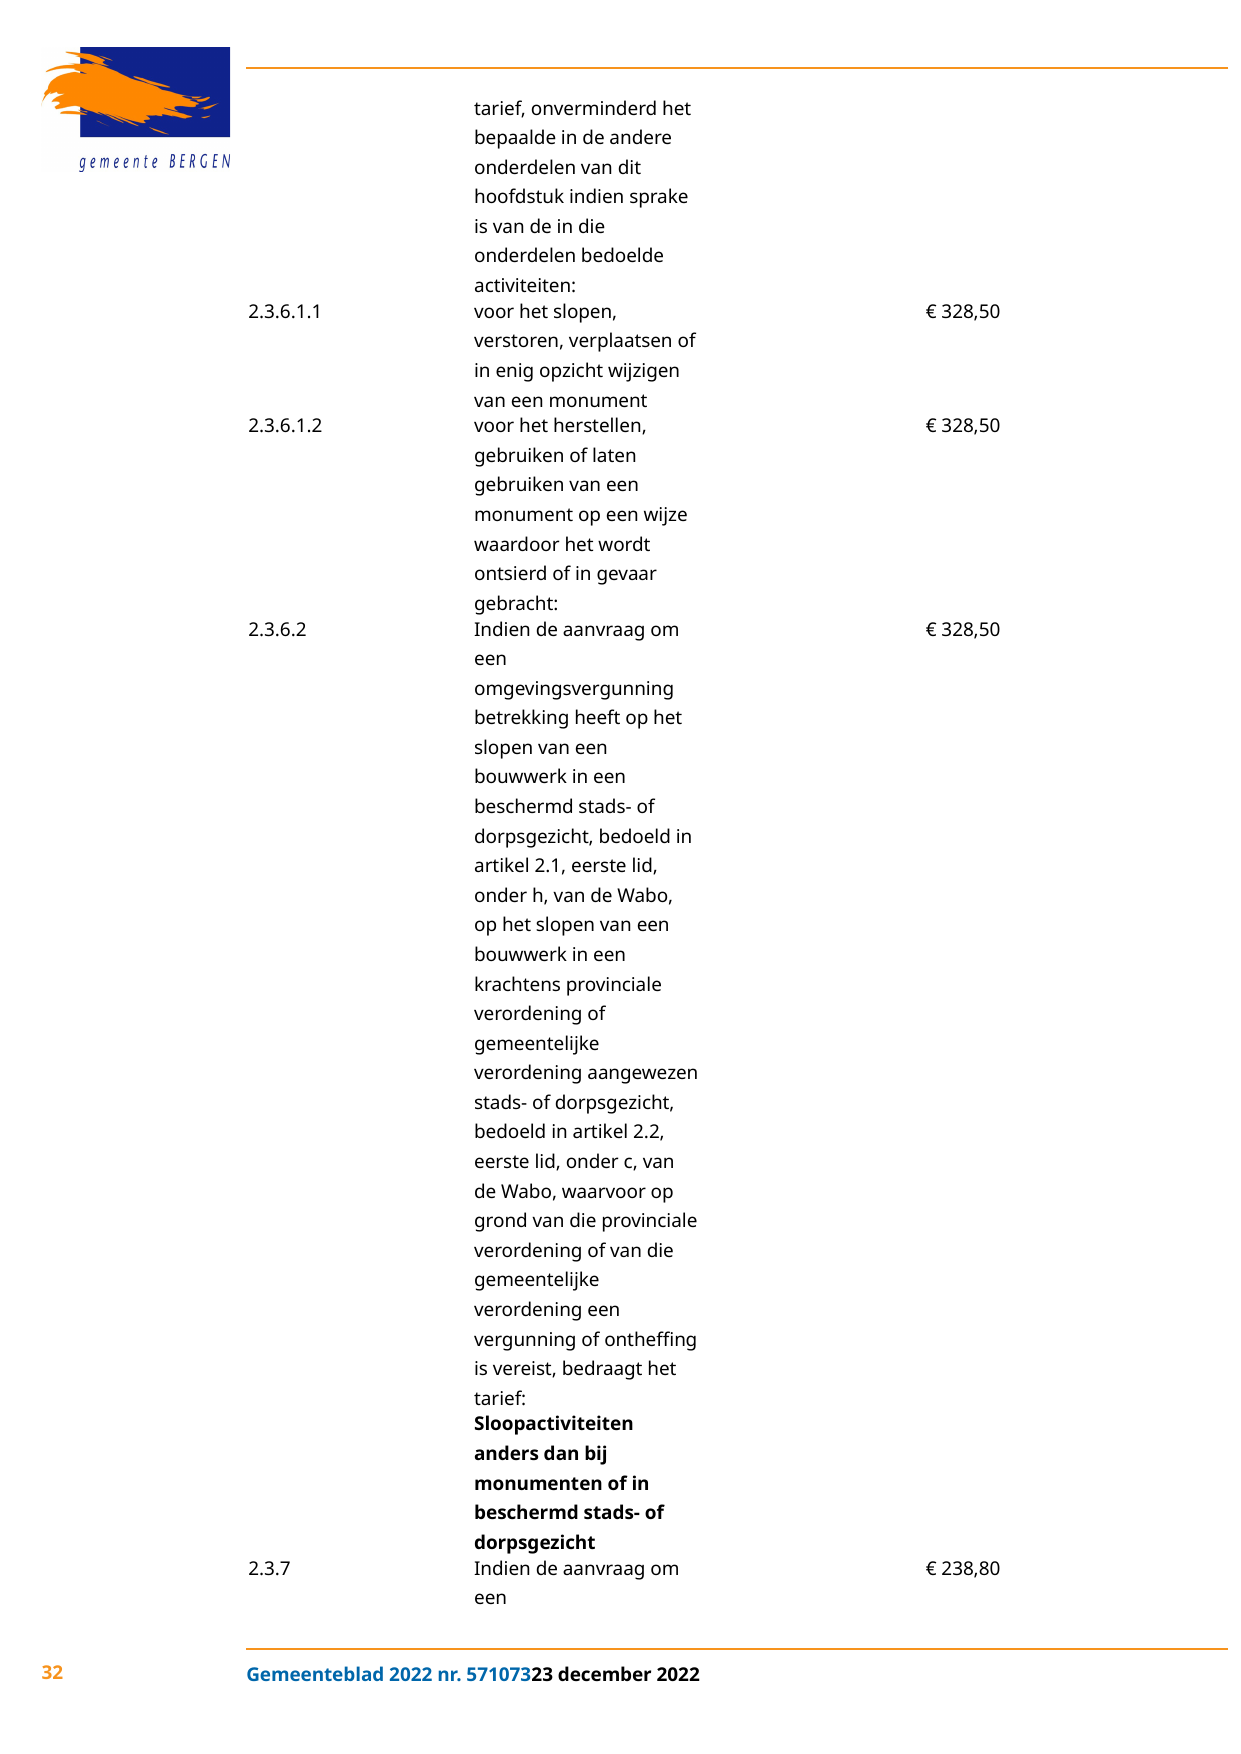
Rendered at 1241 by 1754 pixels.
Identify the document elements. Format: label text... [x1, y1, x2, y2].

table_cell [700, 413, 926, 616]
table_cell 2.3.6.1.2 [248, 413, 474, 616]
table_cell € 328,50 [926, 616, 1152, 1411]
table_cell [926, 95, 1152, 298]
table_cell tarief, onverminderd het bepaalde in de andere onderdelen van dit hoofdstuk indien sprake is van de in die onderdelen bedoelde activiteiten: [474, 95, 700, 298]
table_cell € 328,50 [926, 413, 1152, 616]
table_cell [700, 1411, 926, 1555]
table_cell € 238,80 [926, 1555, 1152, 1610]
table_cell Indien de aanvraag om een omgevingsvergunning betrekking heeft op het slopen van een bouwwerk in een beschermd stads- of dorpsgezicht, bedoeld in artikel 2.1, eerste lid, onder h, van de Wabo, op het slopen van een bouwwerk in een krachtens provinciale verordening of gemeentelijke verordening aangewezen stads- of dorpsgezicht, bedoeld in artikel 2.2, eerste lid, onder c, van de Wabo, waarvoor op grond van die provinciale verordening of van die gemeentelijke verordening een vergunning of ontheffing is vereist, bedraagt het tarief: [474, 616, 700, 1411]
table_cell Indien de aanvraag om een [474, 1555, 700, 1610]
table_cell 2.3.7 [248, 1555, 474, 1610]
table_cell [700, 95, 926, 298]
picture [41, 47, 231, 172]
table_cell € 328,50 [926, 298, 1152, 412]
table_cell [926, 1411, 1152, 1555]
table_cell [700, 616, 926, 1411]
table_cell voor het herstellen, gebruiken of laten gebruiken van een monument op een wijze waardoor het wordt ontsierd of in gevaar gebracht: [474, 413, 700, 616]
table_cell Sloopactiviteiten anders dan bij monumenten of in beschermd stads- of dorpsgezicht [474, 1411, 700, 1555]
table_cell 2.3.6.2 [248, 616, 474, 1411]
table_cell voor het slopen, verstoren, verplaatsen of in enig opzicht wijzigen van een monument [474, 298, 700, 412]
table_cell 2.3.6.1.1 [248, 298, 474, 412]
table_cell [248, 1411, 474, 1555]
table_cell [248, 95, 474, 298]
table_cell [700, 1555, 926, 1610]
table_cell [700, 298, 926, 412]
